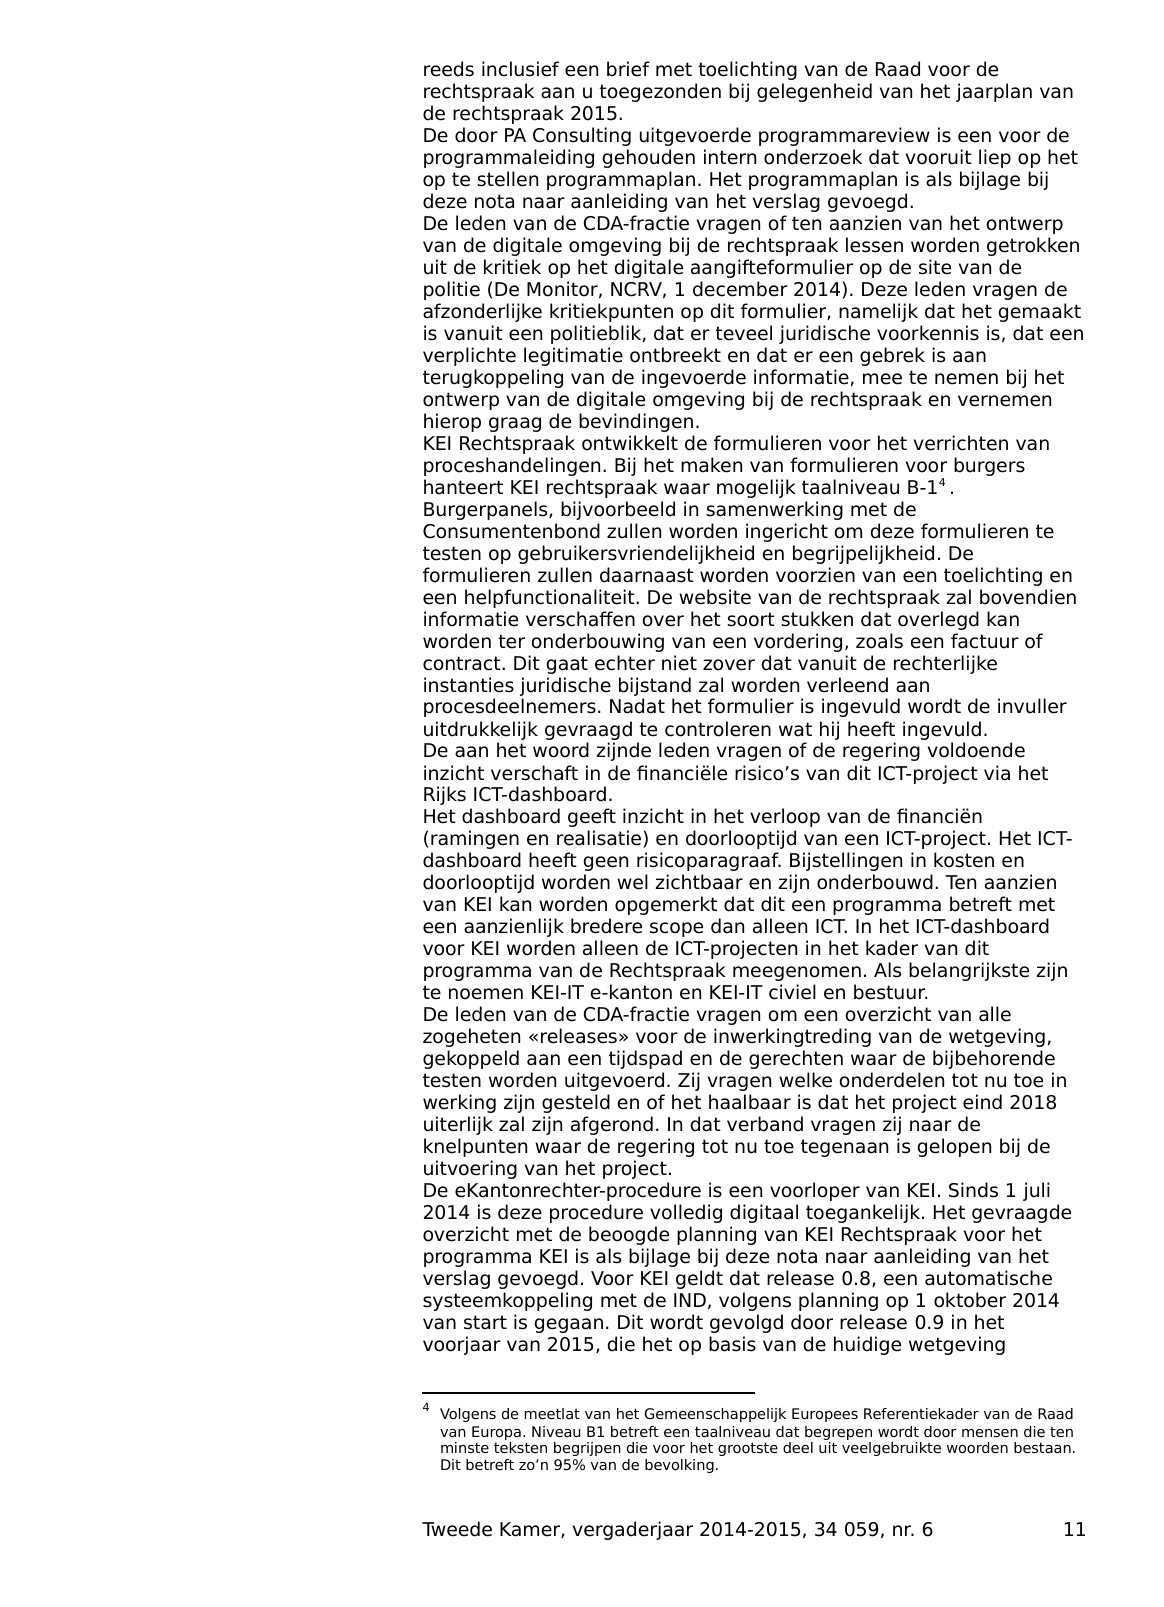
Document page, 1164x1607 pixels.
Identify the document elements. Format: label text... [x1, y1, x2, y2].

text De leden van de CDA-fractie vragen om een overzicht van alle zogeheten «releases» voor de inwerkingtreding van de wetgeving, gekoppeld aan een tijdspad en de gerechten waar de bijbehorende testen worden uitgevoerd. Zij vragen welke onderdelen tot nu toe in werking zijn gesteld en of het haalbaar is dat het project eind 2018 uiterlijk zal zijn afgerond. In dat verband vragen zij naar de knelpunten waar de regering tot nu toe tegenaan is gelopen bij de uitvoering van het project. [422, 1004, 1087, 1180]
text De aan het woord zijnde leden vragen of de regering voldoende inzicht verschaft in de financiële risico’s van dit ICT-project via het Rijks ICT-dashboard. [422, 740, 1087, 806]
text KEI Rechtspraak ontwikkelt de formulieren voor het verrichten van proceshandelingen. Bij het maken van formulieren voor burgers hanteert KEI rechtspraak waar mogelijk taalniveau B-1. Burgerpanels, bijvoorbeeld in samenwerking met de Consumentenbond zullen worden ingericht om deze formulieren te testen op gebruikersvriendelijkheid en begrijpelijkheid. De formulieren zullen daarnaast worden voorzien van een toelichting en een helpfunctionaliteit. De website van de rechtspraak zal bovendien informatie verschaffen over het soort stukken dat overlegd kan worden ter onderbouwing van een vordering, zoals een factuur of contract. Dit gaat echter niet zover dat vanuit de rechterlijke instanties juridische bijstand zal worden verleend aan procesdeelnemers. Nadat het formulier is ingevuld wordt de invuller uitdrukkelijk gevraagd te controleren wat hij heeft ingevuld. [422, 433, 1087, 740]
text De leden van de CDA-fractie vragen of ten aanzien van het ontwerp van de digitale omgeving bij de rechtspraak lessen worden getrokken uit de kritiek op het digitale aangifteformulier op de site van de politie (De Monitor, NCRV, 1 december 2014). Deze leden vragen de afzonderlijke kritiekpunten op dit formulier, namelijk dat het gemaakt is vanuit een politieblik, dat er teveel juridische voorkennis is, dat een verplichte legitimatie ontbreekt en dat er een gebrek is aan terugkoppeling van de ingevoerde informatie, mee te nemen bij het ontwerp van de digitale omgeving bij de rechtspraak en vernemen hierop graag de bevindingen. [422, 213, 1087, 433]
text reeds inclusief een brief met toelichting van de Raad voor de rechtspraak aan u toegezonden bij gelegenheid van het jaarplan van de rechtspraak 2015. [422, 59, 1087, 125]
text Het dashboard geeft inzicht in het verloop van de financiën (ramingen en realisatie) en doorlooptijd van een ICT-project. Het ICT-dashboard heeft geen risicoparagraaf. Bijstellingen in kosten en doorlooptijd worden wel zichtbaar en zijn onderbouwd. Ten aanzien van KEI kan worden opgemerkt dat dit een programma betreft met een aanzienlijk bredere scope dan alleen ICT. In het ICT-dashboard voor KEI worden alleen de ICT-projecten in het kader van dit programma van de Rechtspraak meegenomen. Als belangrijkste zijn te noemen KEI-IT e-kanton en KEI-IT civiel en bestuur. [422, 806, 1087, 1004]
text Volgens de meetlat van het Gemeenschappelijk Europees Referentiekader van de Raad van Europa. Niveau B1 betreft een taalniveau dat begrepen wordt door mensen die ten minste teksten begrijpen die voor het grootste deel uit veelgebruikte woorden bestaan. Dit betreft zo’n 95% van de bevolking. [422, 1402, 1087, 1474]
text De door PA Consulting uitgevoerde programmareview is een voor de programmaleiding gehouden intern onderzoek dat vooruit liep op het op te stellen programmaplan. Het programmaplan is als bijlage bij deze nota naar aanleiding van het verslag gevoegd. [422, 125, 1087, 213]
text De eKantonrechter-procedure is een voorloper van KEI. Sinds 1 juli 2014 is deze procedure volledig digitaal toegankelijk. Het gevraagde overzicht met de beoogde planning van KEI Rechtspraak voor het programma KEI is als bijlage bij deze nota naar aanleiding van het verslag gevoegd. Voor KEI geldt dat release 0.8, een automatische systeemkoppeling met de IND, volgens planning op 1 oktober 2014 van start is gegaan. Dit wordt gevolgd door release 0.9 in het voorjaar van 2015, die het op basis van de huidige wetgeving [422, 1180, 1087, 1356]
